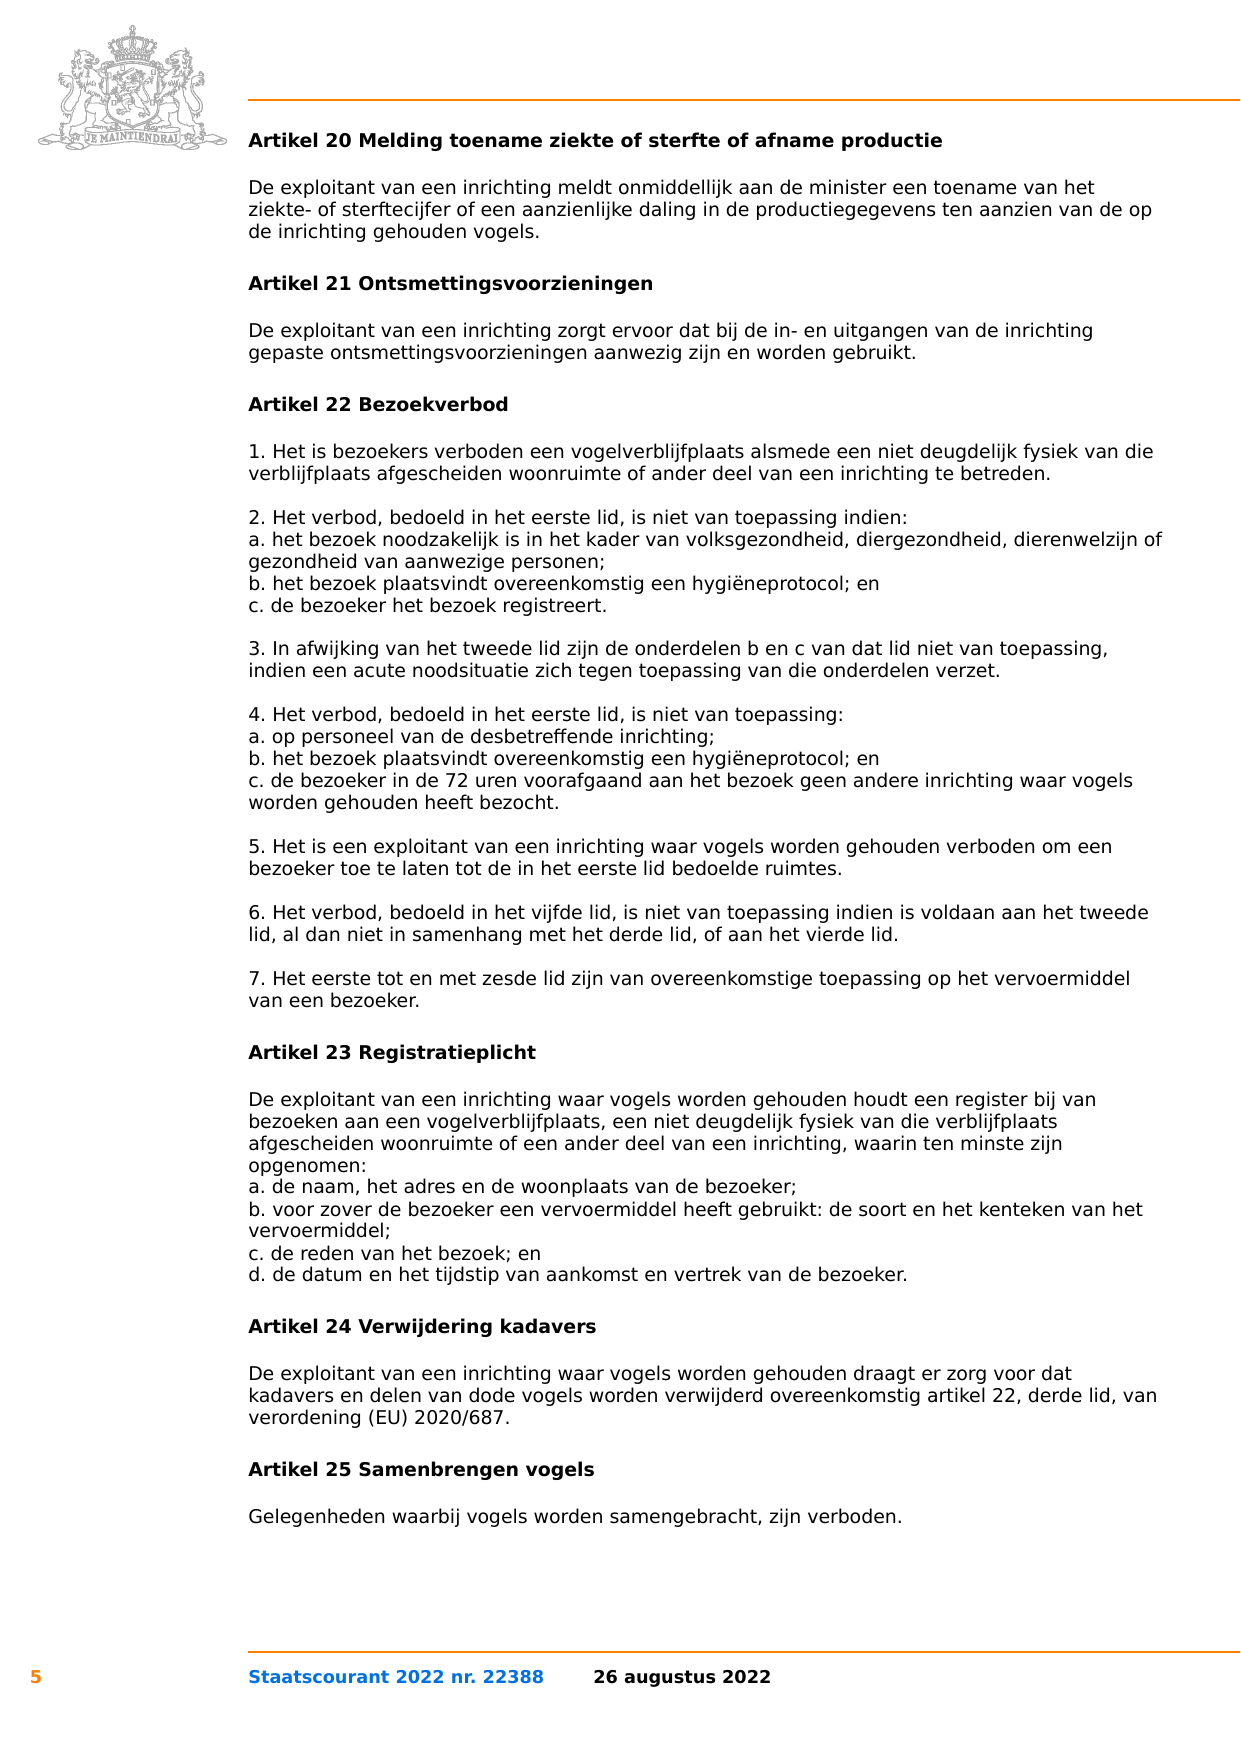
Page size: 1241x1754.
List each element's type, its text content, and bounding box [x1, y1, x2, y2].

text De exploitant van een inrichting waar vogels worden gehouden draagt er zorg voor dat kadavers en delen van dode vogels worden verwijderd overeenkomstig artikel 22, derde lid, van verordening (EU) 2020/687. [248, 1363, 1163, 1429]
text 3. In afwijking van het tweede lid zijn de onderdelen b en c van dat lid niet van toepassing, indien een acute noodsituatie zich tegen toepassing van die onderdelen verzet. [248, 638, 1163, 682]
text b. het bezoek plaatsvindt overeenkomstig een hygiëneprotocol; en [248, 748, 1163, 770]
text 6. Het verbod, bedoeld in het vijfde lid, is niet van toepassing indien is voldaan aan het tweede lid, al dan niet in samenhang met het derde lid, of aan het vierde lid. [248, 902, 1163, 946]
text 1. Het is bezoekers verboden een vogelverblijfplaats alsmede een niet deugdelijk fysiek van die verblijfplaats afgescheiden woonruimte of ander deel van een inrichting te betreden. [248, 441, 1163, 485]
subtitle Artikel 24 Verwijdering kadavers [248, 1316, 1163, 1338]
text c. de bezoeker het bezoek registreert. [248, 594, 1163, 616]
subtitle Artikel 21 Ontsmettingsvoorzieningen [248, 273, 1163, 295]
text a. het bezoek noodzakelijk is in het kader van volksgezondheid, diergezondheid, dierenwelzijn of gezondheid van aanwezige personen; [248, 528, 1163, 572]
text 5. Het is een exploitant van een inrichting waar vogels worden gehouden verboden om een bezoeker toe te laten tot de in het eerste lid bedoelde ruimtes. [248, 836, 1163, 880]
text 2. Het verbod, bedoeld in het eerste lid, is niet van toepassing indien: [248, 507, 1163, 528]
text c. de bezoeker in de 72 uren voorafgaand aan het bezoek geen andere inrichting waar vogels worden gehouden heeft bezocht. [248, 770, 1163, 814]
text 7. Het eerste tot en met zesde lid zijn van overeenkomstige toepassing op het vervoermiddel van een bezoeker. [248, 968, 1163, 1012]
subtitle Artikel 20 Melding toename ziekte of sterfte of afname productie [248, 130, 1163, 152]
text a. de naam, het adres en de woonplaats van de bezoeker; [248, 1176, 1163, 1198]
picture [38, 25, 227, 150]
subtitle Artikel 22 Bezoekverbod [248, 394, 1163, 416]
subtitle Artikel 23 Registratieplicht [248, 1042, 1163, 1063]
text De exploitant van een inrichting meldt onmiddellijk aan de minister een toename van het ziekte- of sterftecijfer of een aanzienlijke daling in de productiegegevens ten aanzien van de op de inrichting gehouden vogels. [248, 177, 1163, 243]
text d. de datum en het tijdstip van aankomst en vertrek van de bezoeker. [248, 1264, 1163, 1286]
text De exploitant van een inrichting zorgt ervoor dat bij de in- en uitgangen van de inrichting gepaste ontsmettingsvoorzieningen aanwezig zijn en worden gebruikt. [248, 320, 1163, 364]
subtitle Artikel 25 Samenbrengen vogels [248, 1459, 1163, 1481]
text Gelegenheden waarbij vogels worden samengebracht, zijn verboden. [248, 1506, 1163, 1528]
text b. het bezoek plaatsvindt overeenkomstig een hygiëneprotocol; en [248, 572, 1163, 594]
text 4. Het verbod, bedoeld in het eerste lid, is niet van toepassing: [248, 704, 1163, 726]
text c. de reden van het bezoek; en [248, 1242, 1163, 1264]
text b. voor zover de bezoeker een vervoermiddel heeft gebruikt: de soort en het kenteken van het vervoermiddel; [248, 1198, 1163, 1242]
text De exploitant van een inrichting waar vogels worden gehouden houdt een register bij van bezoeken aan een vogelverblijfplaats, een niet deugdelijk fysiek van die verblijfplaats afgescheiden woonruimte of een ander deel van een inrichting, waarin ten minste zijn opgenomen: [248, 1088, 1163, 1176]
text a. op personeel van de desbetreffende inrichting; [248, 726, 1163, 748]
